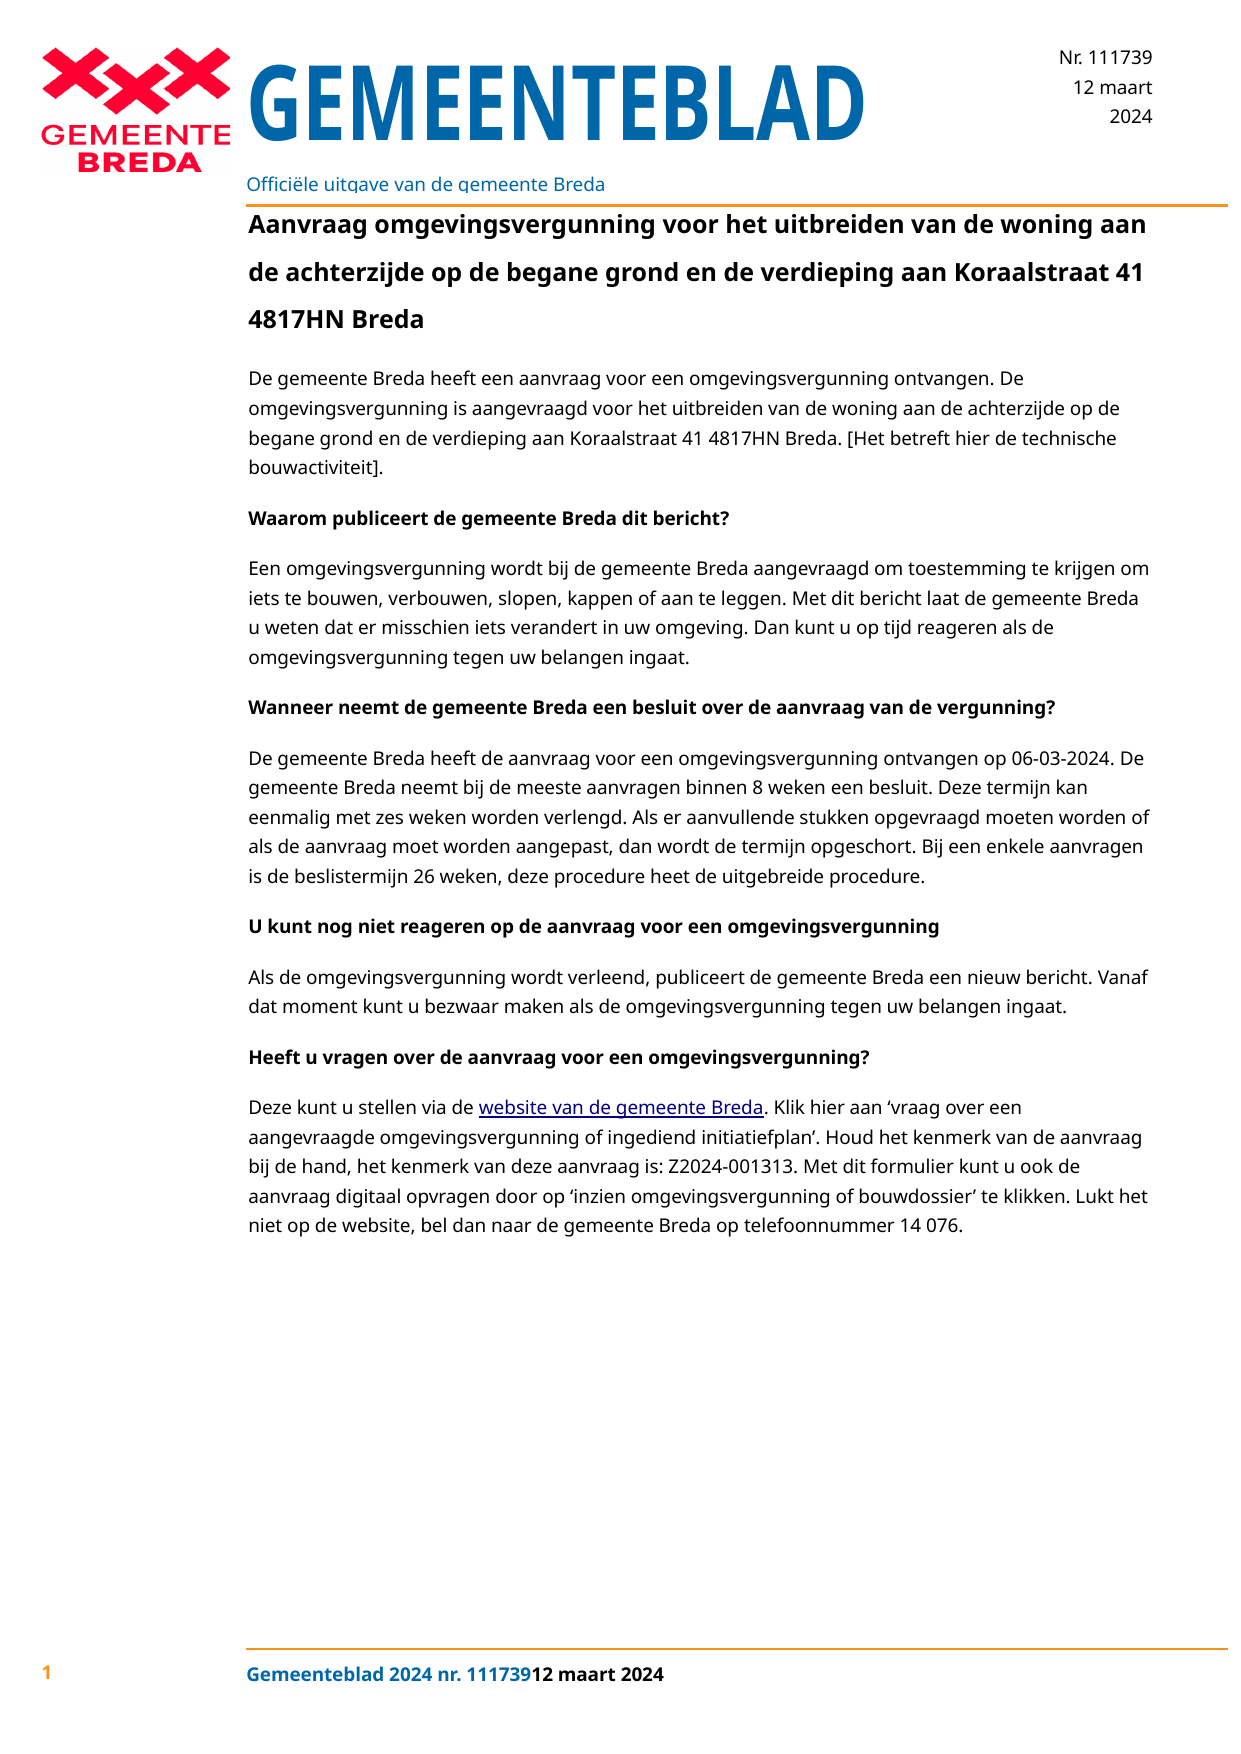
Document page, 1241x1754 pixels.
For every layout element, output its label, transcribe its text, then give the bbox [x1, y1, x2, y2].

text Waarom publiceert de gemeente Breda dit bericht? [248, 505, 1152, 530]
picture [41, 47, 231, 172]
text Als de omgevingsvergunning wordt verleend, publiceert de gemeente Breda een nieuw bericht. Vanaf dat moment kunt u bezwaar maken als de omgevingsvergunning tegen uw belangen ingaat. [248, 964, 1152, 1019]
text Aanvraag omgevingsvergunning voor het uitbreiden van de woning aan de achterzijde op de begane grond en de verdieping aan Koraalstraat 41 4817HN Breda [248, 207, 1152, 336]
text Een omgevingsvergunning wordt bij de gemeente Breda aangevraagd om toestemming te krijgen om iets te bouwen, verbouwen, slopen, kappen of aan te leggen. Met dit bericht laat de gemeente Breda u weten dat er misschien iets verandert in uw omgeving. Dan kunt u op tijd reageren als de omgevingsvergunning tegen uw belangen ingaat. [248, 555, 1152, 669]
text Heeft u vragen over de aanvraag voor een omgevingsvergunning? [248, 1044, 1152, 1069]
text De gemeente Breda heeft de aanvraag voor een omgevingsvergunning ontvangen op 06-03-2024. De gemeente Breda neemt bij de meeste aanvragen binnen 8 weken een besluit. Deze termijn kan eenmalig met zes weken worden verlengd. Als er aanvullende stukken opgevraagd moeten worden of als de aanvraag moet worden aangepast, dan wordt de termijn opgeschort. Bij een enkele aanvragen is de beslistermijn 26 weken, deze procedure heet de uitgebreide procedure. [248, 745, 1152, 889]
text Wanneer neemt de gemeente Breda een besluit over de aanvraag van de vergunning? [248, 694, 1152, 720]
text De gemeente Breda heeft een aanvraag voor een omgevingsvergunning ontvangen. De omgevingsvergunning is aangevraagd voor het uitbreiden van de woning aan de achterzijde op de begane grond en de verdieping aan Koraalstraat 41 4817HN Breda. [Het betreft hier de technische bouwactiviteit]. [248, 366, 1152, 480]
text Deze kunt u stellen via de website van de gemeente Breda. Klik hier aan ‘vraag over een aangevraagde omgevingsvergunning of ingediend initiatiefplan’. Houd het kenmerk van de aanvraag bij de hand, het kenmerk van deze aanvraag is: Z2024-001313. Met dit formulier kunt u ook de aanvraag digitaal opvragen door op ‘inzien omgevingsvergunning of bouwdossier’ te klikken. Lukt het niet op de website, bel dan naar de gemeente Breda op telefoonnummer 14 076. [248, 1094, 1152, 1238]
text U kunt nog niet reageren op de aanvraag voor een omgevingsvergunning [248, 913, 1152, 939]
